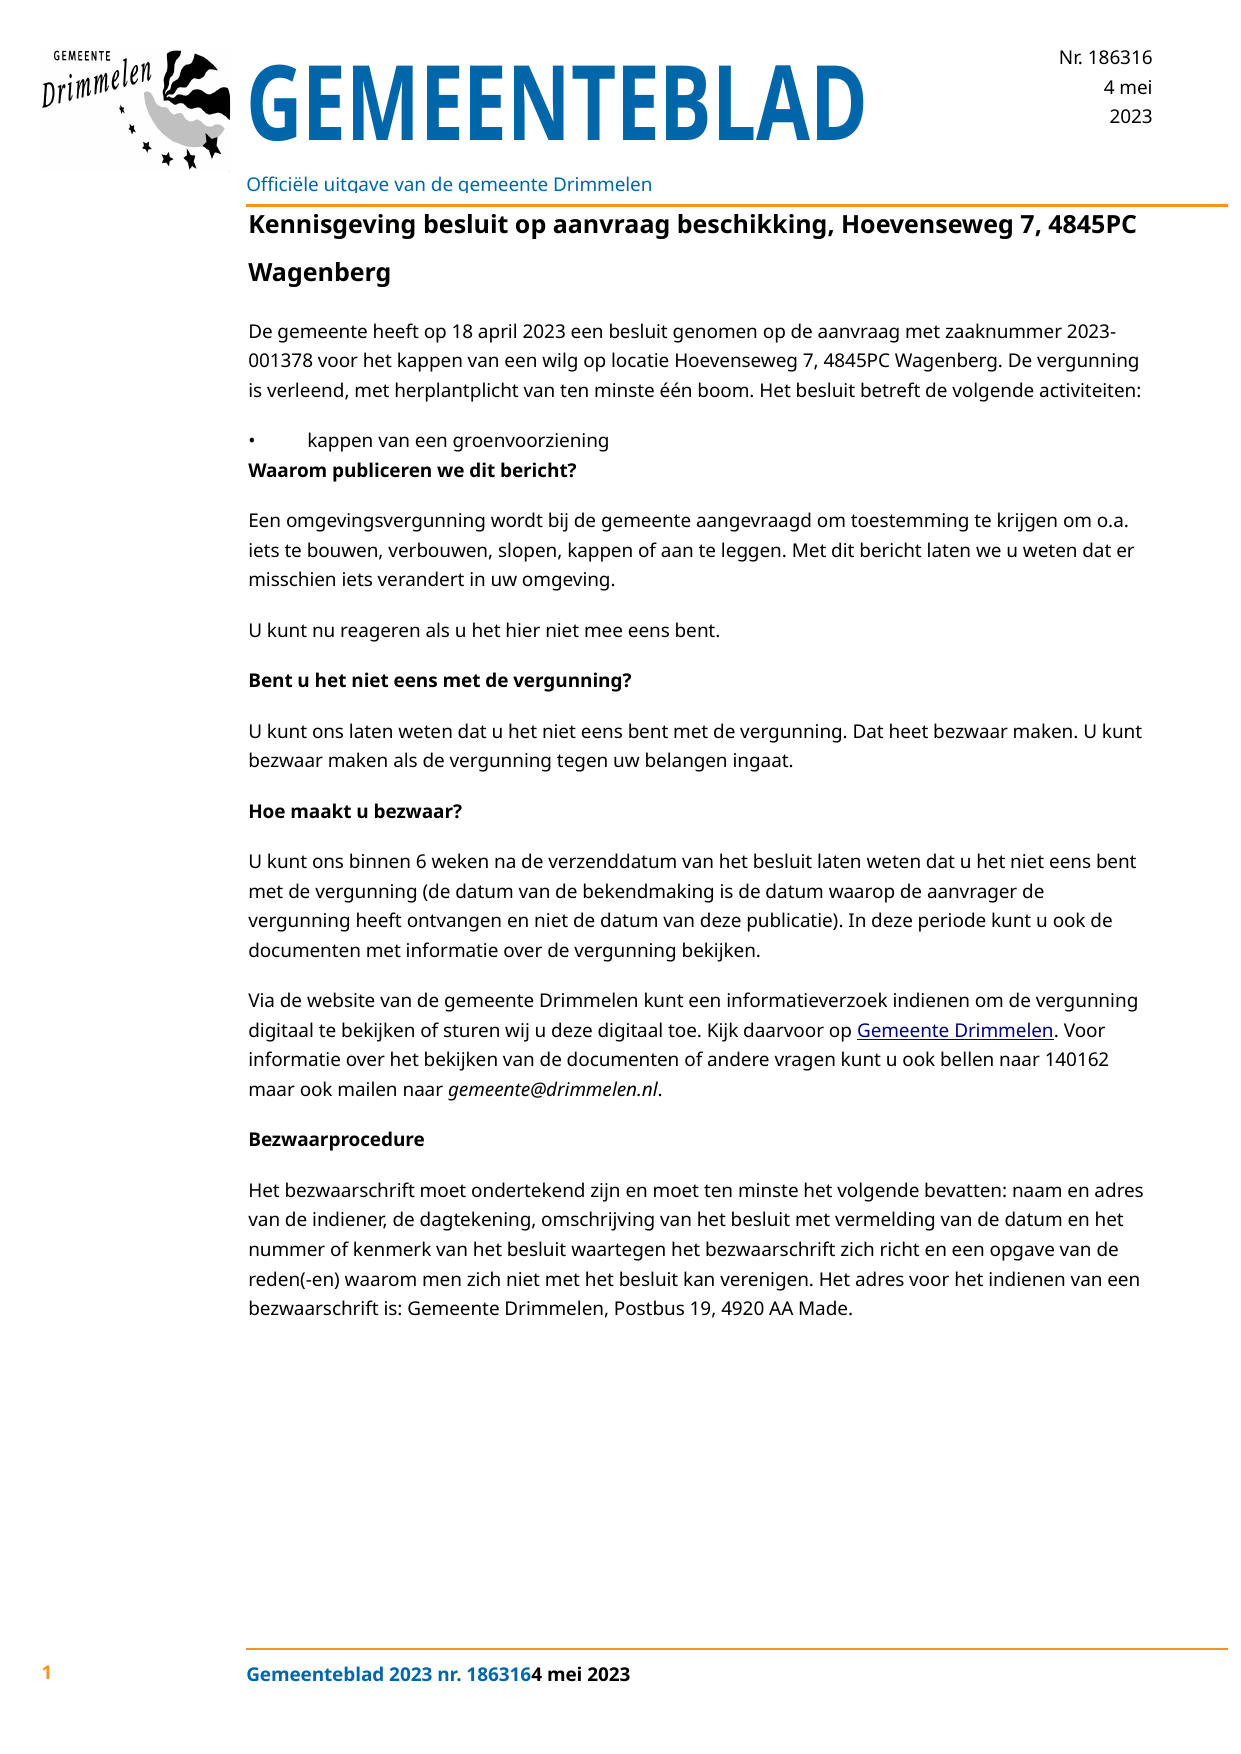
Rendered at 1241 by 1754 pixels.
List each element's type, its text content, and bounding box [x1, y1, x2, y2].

picture [41, 47, 231, 172]
text Via de website van de gemeente Drimmelen kunt een informatieverzoek indienen om de vergunning digitaal te bekijken of sturen wij u deze digitaal toe. Kijk daarvoor op Gemeente Drimmelen. Voor informatie over het bekijken van de documenten of andere vragen kunt u ook bellen naar 140162 maar ook mailen naar gemeente@drimmelen.nl. [248, 987, 1152, 1102]
text U kunt nu reageren als u het hier niet mee eens bent. [248, 617, 1152, 643]
text Een omgevingsvergunning wordt bij de gemeente aangevraagd om toestemming te krijgen om o.a. iets te bouwen, verbouwen, slopen, kappen of aan te leggen. Met dit bericht laten we u weten dat er misschien iets verandert in uw omgeving. [248, 507, 1152, 592]
text Bezwaarprocedure [248, 1127, 1152, 1152]
text Waarom publiceren we dit bericht? [248, 457, 1152, 483]
text Het bezwaarschrift moet ondertekend zijn en moet ten minste het volgende bevatten: naam en adres van de indiener, de dagtekening, omschrijving van het besluit met vermelding van de datum en het nummer of kenmerk van het besluit waartegen het bezwaarschrift zich richt en een opgave van de reden(-en) waarom men zich niet met het besluit kan verenigen. Het adres voor het indienen van een bezwaarschrift is: Gemeente Drimmelen, Postbus 19, 4920 AA Made. [248, 1177, 1152, 1321]
text Bent u het niet eens met de vergunning? [248, 667, 1152, 693]
text Kennisgeving besluit op aanvraag beschikking, Hoevenseweg 7, 4845PC Wagenberg [248, 207, 1152, 288]
text Hoe maakt u bezwaar? [248, 798, 1152, 824]
text De gemeente heeft op 18 april 2023 een besluit genomen op de aanvraag met zaaknummer 2023-001378 voor het kappen van een wilg op locatie Hoevenseweg 7, 4845PC Wagenberg. De vergunning is verleend, met herplantplicht van ten minste één boom. Het besluit betreft de volgende activiteiten: [248, 318, 1152, 403]
text U kunt ons laten weten dat u het niet eens bent met de vergunning. Dat heet bezwaar maken. U kunt bezwaar maken als de vergunning tegen uw belangen ingaat. [248, 718, 1152, 773]
text U kunt ons binnen 6 weken na de verzenddatum van het besluit laten weten dat u het niet eens bent met de vergunning (de datum van de bekendmaking is de datum waarop de aanvrager de vergunning heeft ontvangen en niet de datum van deze publicatie). In deze periode kunt u ook de documenten met informatie over de vergunning bekijken. [248, 848, 1152, 963]
list kappen van een groenvoorziening [248, 427, 1152, 453]
